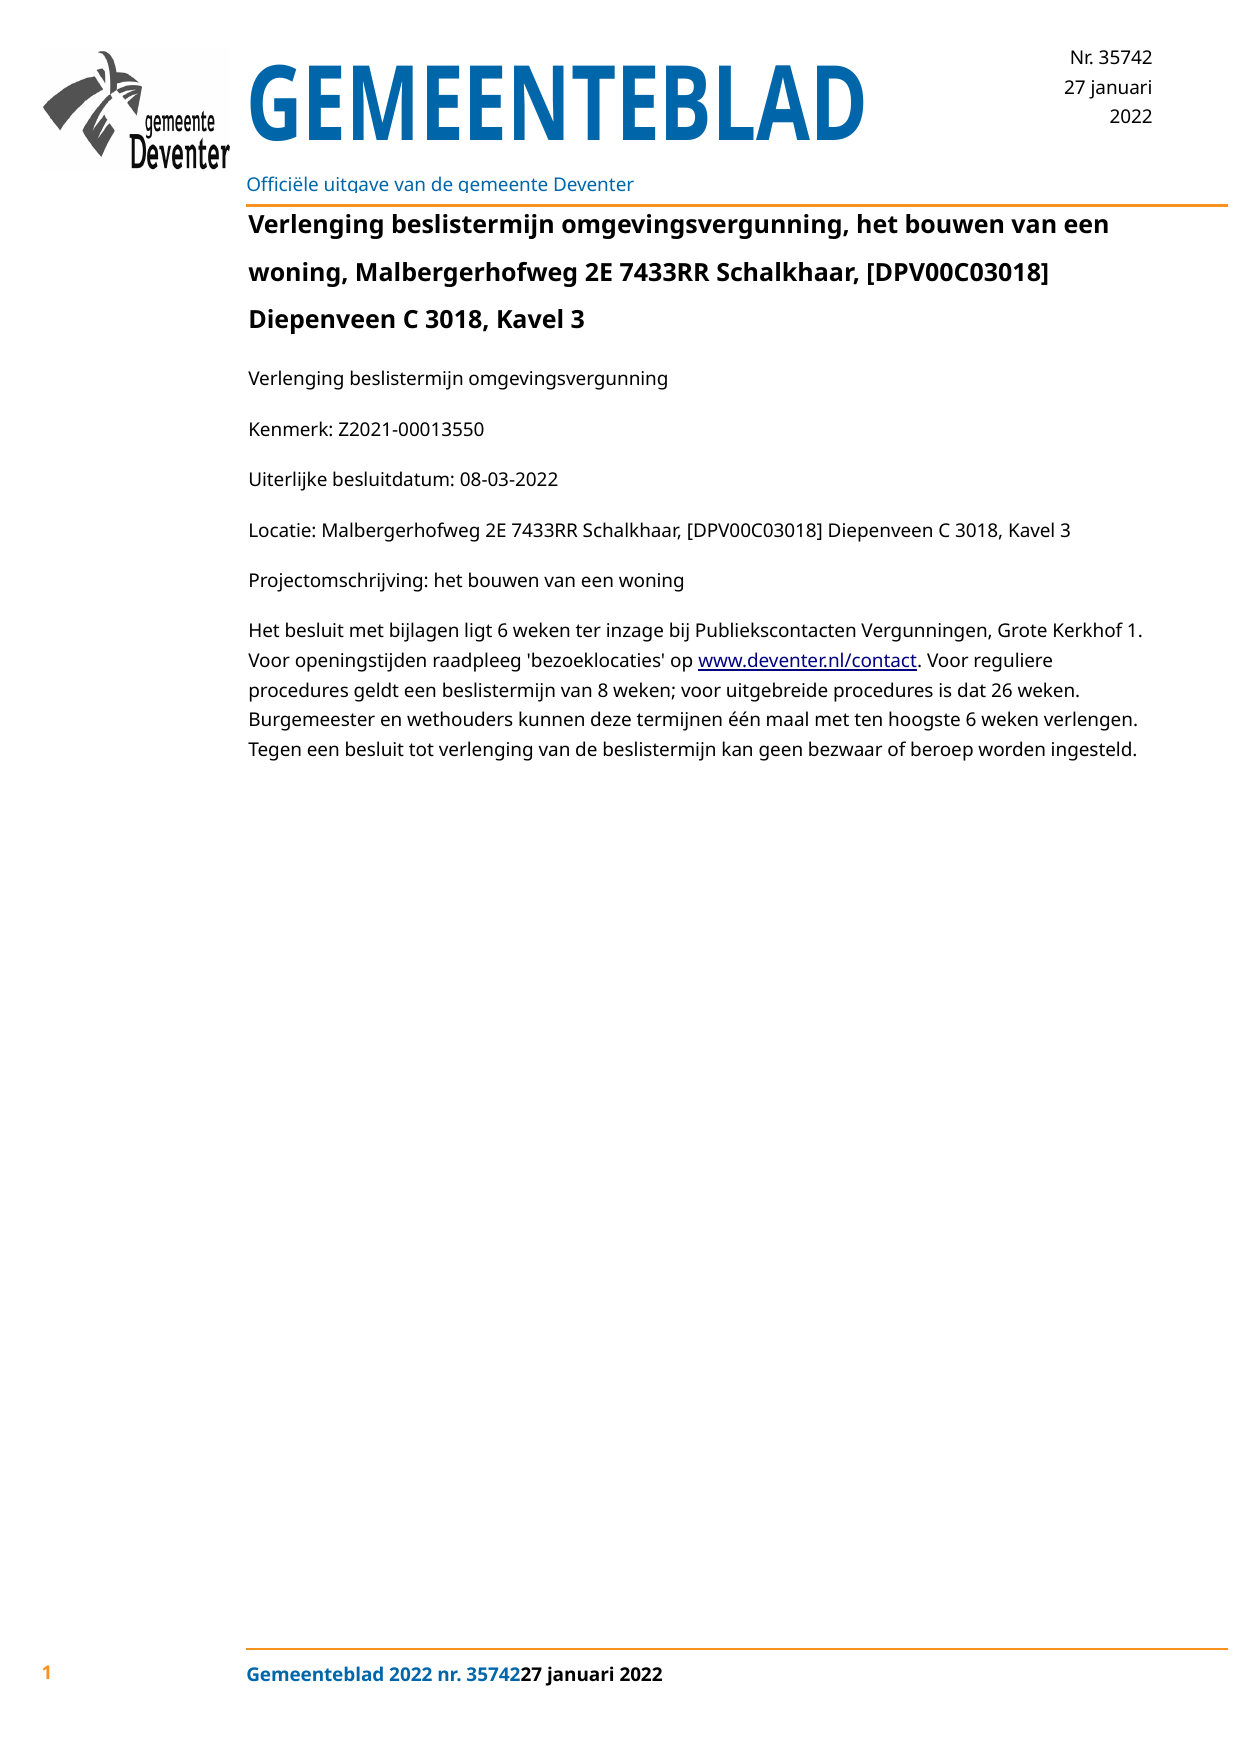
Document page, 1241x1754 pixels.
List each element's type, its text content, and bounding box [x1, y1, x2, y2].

text Verlenging beslistermijn omgevingsvergunning [248, 366, 1152, 391]
text Locatie: Malbergerhofweg 2E 7433RR Schalkhaar, [DPV00C03018] Diepenveen C 3018, Kavel 3 [248, 517, 1152, 542]
picture [41, 47, 231, 172]
text Kenmerk: Z2021-00013550 [248, 416, 1152, 442]
text Verlenging beslistermijn omgevingsvergunning, het bouwen van een woning, Malbergerhofweg 2E 7433RR Schalkhaar, [DPV00C03018] Diepenveen C 3018, Kavel 3 [248, 207, 1152, 336]
text Uiterlijke besluitdatum: 08-03-2022 [248, 466, 1152, 492]
text Het besluit met bijlagen ligt 6 weken ter inzage bij Publiekscontacten Vergunningen, Grote Kerkhof 1. Voor openingstijden raadpleeg 'bezoeklocaties' op www.deventer.nl/contact. Voor reguliere procedures geldt een beslistermijn van 8 weken; voor uitgebreide procedures is dat 26 weken. Burgemeester en wethouders kunnen deze termijnen één maal met ten hoogste 6 weken verlengen. Tegen een besluit tot verlenging van de beslistermijn kan geen bezwaar of beroep worden ingesteld. [248, 618, 1152, 762]
text Projectomschrijving: het bouwen van een woning [248, 567, 1152, 593]
